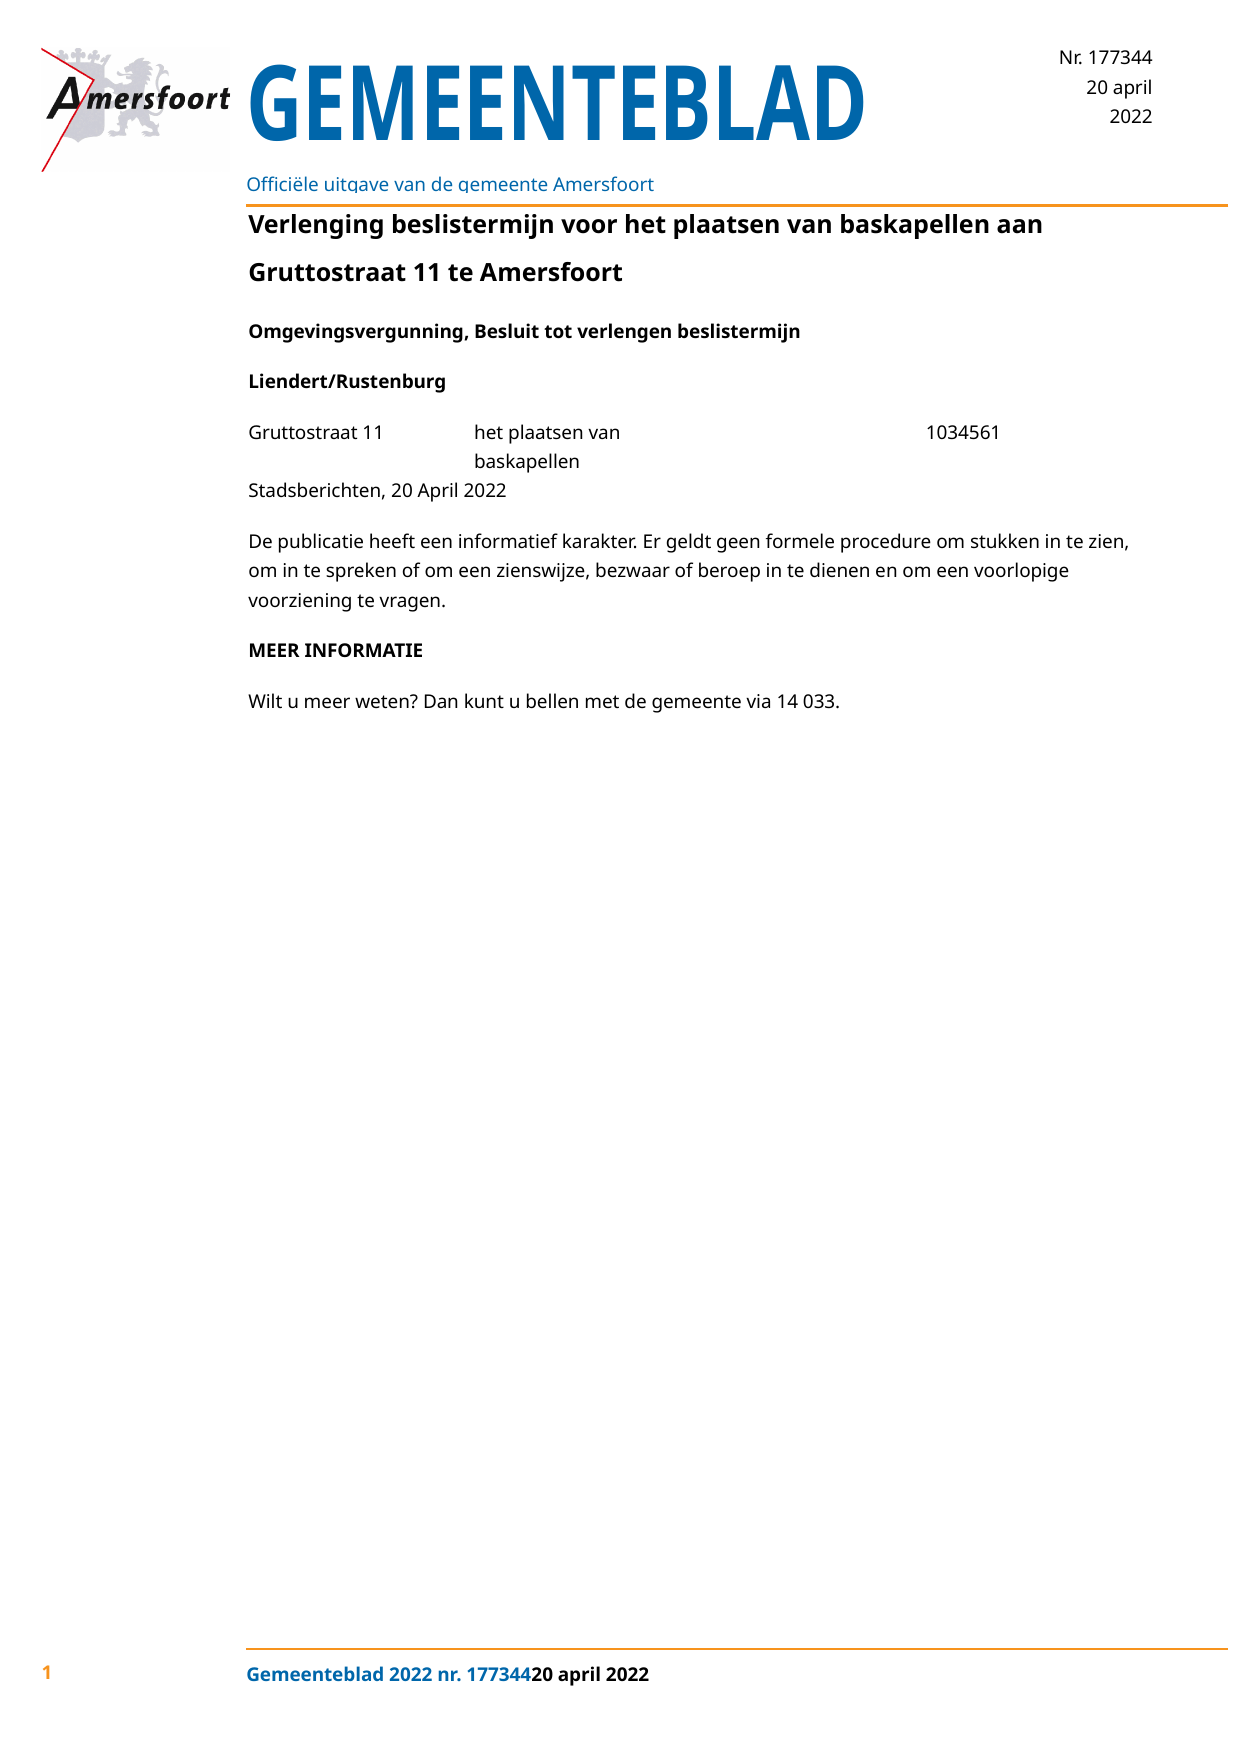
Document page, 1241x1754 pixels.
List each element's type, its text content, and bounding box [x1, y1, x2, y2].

table_header het plaatsen van baskapellen [474, 419, 700, 474]
picture [41, 47, 231, 172]
text Stadsberichten, 20 April 2022 [248, 477, 1152, 503]
text MEER INFORMATIE [248, 637, 1152, 663]
text De publicatie heeft een informatief karakter. Er geldt geen formele procedure om stukken in te zien, om in te spreken of om een zienswijze, bezwaar of beroep in te dienen en om een voorlopige voorziening te vragen. [248, 528, 1152, 613]
text Omgevingsvergunning, Besluit tot verlengen beslistermijn [248, 318, 1152, 344]
text Liendert/Rustenburg [248, 368, 1152, 394]
text Verlenging beslistermijn voor het plaatsen van baskapellen aan Gruttostraat 11 te Amersfoort [248, 207, 1152, 288]
table_header 1034561 [926, 419, 1152, 474]
table_header [700, 419, 926, 474]
table_header Gruttostraat 11 [248, 419, 474, 474]
text Wilt u meer weten? Dan kunt u bellen met de gemeente via 14 033. [248, 688, 1152, 713]
